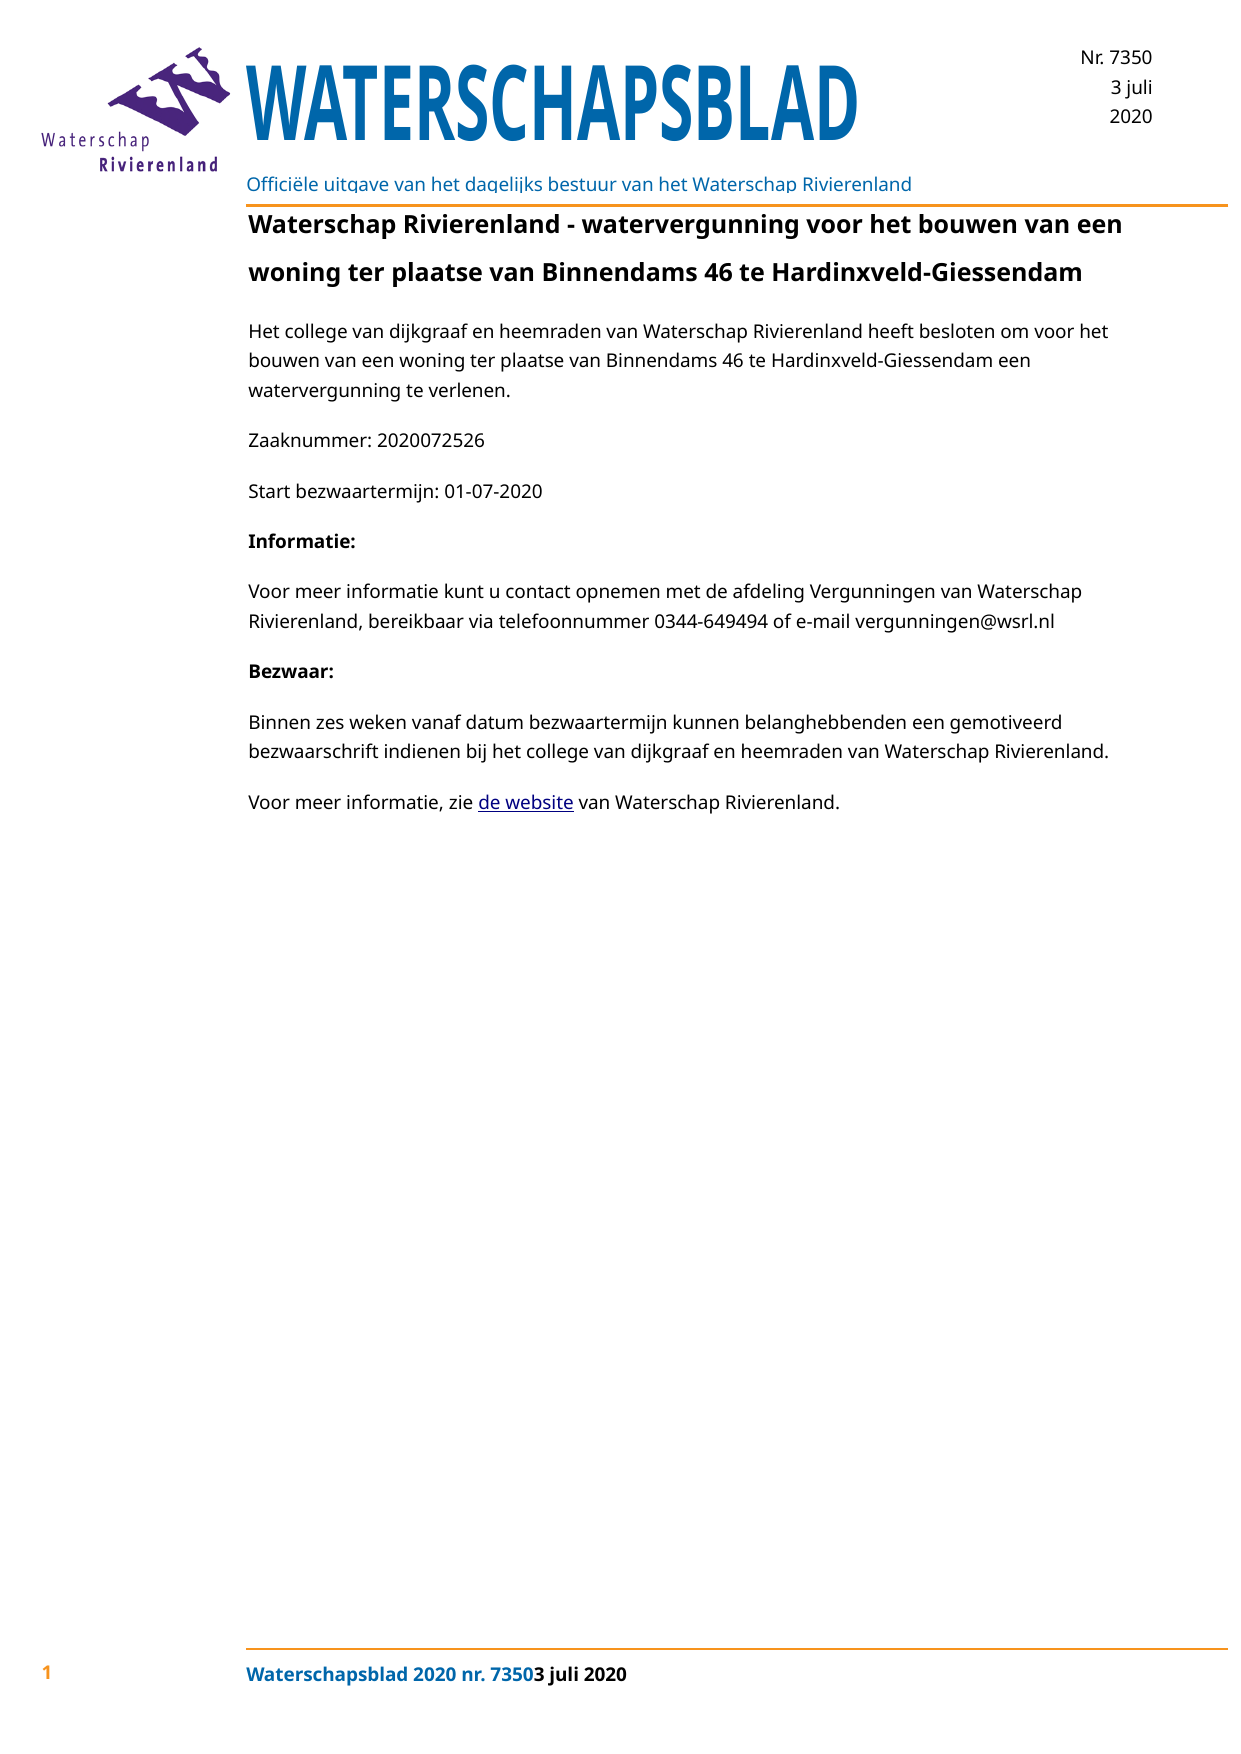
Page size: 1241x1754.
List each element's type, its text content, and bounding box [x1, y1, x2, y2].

text Waterschap Rivierenland - watervergunning voor het bouwen van een woning ter plaatse van Binnendams 46 te Hardinxveld-Giessendam [248, 207, 1152, 288]
text Binnen zes weken vanaf datum bezwaartermijn kunnen belanghebbenden een gemotiveerd bezwaarschrift indienen bij het college van dijkgraaf en heemraden van Waterschap Rivierenland. [248, 709, 1152, 764]
text Voor meer informatie kunt u contact opnemen met de afdeling Vergunningen van Waterschap Rivierenland, bereikbaar via telefoonnummer 0344-649494 of e-mail vergunningen@wsrl.nl [248, 579, 1152, 634]
text Zaaknummer: 2020072526 [248, 427, 1152, 453]
text Voor meer informatie, zie de website van Waterschap Rivierenland. [248, 789, 1152, 815]
picture [41, 47, 231, 172]
text Informatie: [248, 528, 1152, 554]
text Bezwaar: [248, 659, 1152, 684]
text Start bezwaartermijn: 01-07-2020 [248, 478, 1152, 504]
text Het college van dijkgraaf en heemraden van Waterschap Rivierenland heeft besloten om voor het bouwen van een woning ter plaatse van Binnendams 46 te Hardinxveld-Giessendam een watervergunning te verlenen. [248, 318, 1152, 403]
